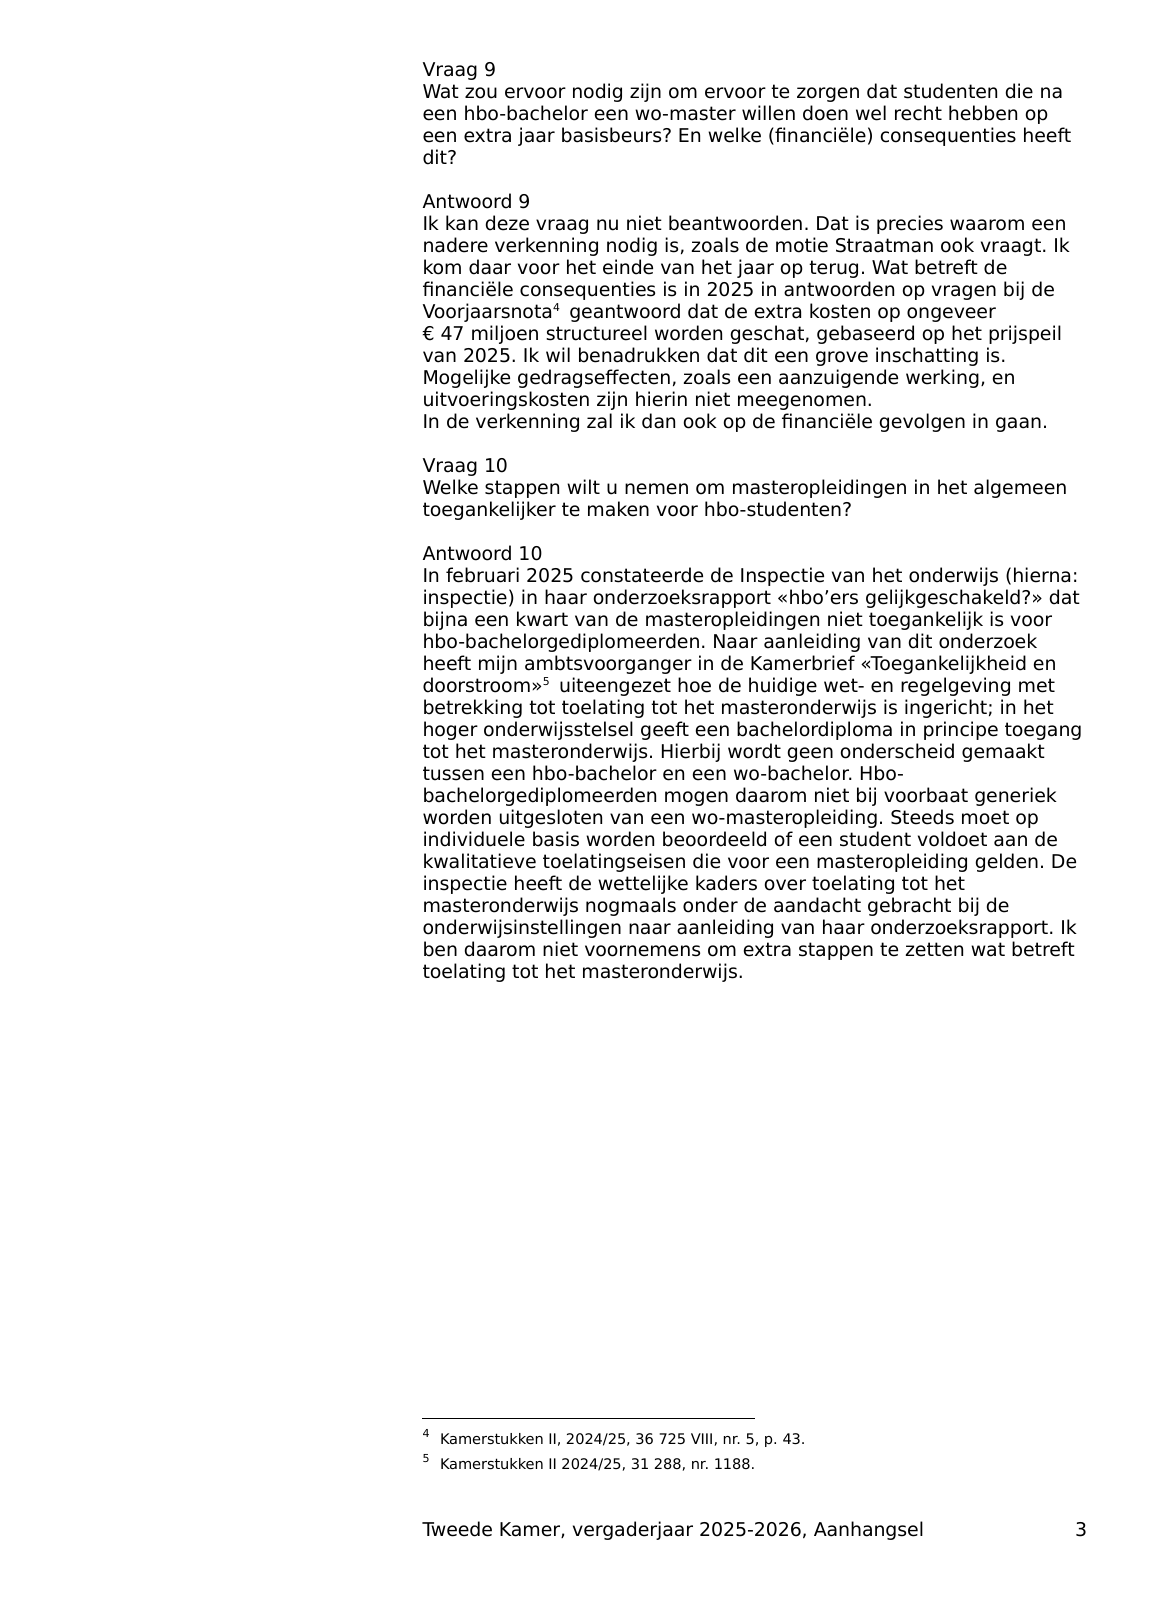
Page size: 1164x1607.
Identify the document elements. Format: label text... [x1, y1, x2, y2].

text Wat zou ervoor nodig zijn om ervoor te zorgen dat studenten die na een hbo-bachelor een wo-master willen doen wel recht hebben op een extra jaar basisbeurs? En welke (financiële) consequenties heeft dit? [422, 81, 1087, 169]
text Ik kan deze vraag nu niet beantwoorden. Dat is precies waarom een nadere verkenning nodig is, zoals de motie Straatman ook vraagt. Ik kom daar voor het einde van het jaar op terug. Wat betreft de financiële consequenties is in 2025 in antwoorden op vragen bij de Voorjaarsnota geantwoord dat de extra kosten op ongeveer € 47 miljoen structureel worden geschat, gebaseerd op het prijspeil van 2025. Ik wil benadrukken dat dit een grove inschatting is. Mogelijke gedragseffecten, zoals een aanzuigende werking, en uitvoeringskosten zijn hierin niet meegenomen. [422, 213, 1087, 411]
text Vraag 10 [422, 455, 1087, 477]
text Kamerstukken II 2024/25, 31 288, nr. 1188. [422, 1452, 1087, 1474]
text Vraag 9 [422, 59, 1087, 81]
text In februari 2025 constateerde de Inspectie van het onderwijs (hierna: inspectie) in haar onderzoeksrapport «hbo’ers gelijkgeschakeld?» dat bijna een kwart van de masteropleidingen niet toegankelijk is voor hbo-bachelorgediplomeerden. Naar aanleiding van dit onderzoek heeft mijn ambtsvoorganger in de Kamerbrief «Toegankelijkheid en doorstroom» uiteengezet hoe de huidige wet- en regelgeving met betrekking tot toelating tot het masteronderwijs is ingericht; in het hoger onderwijsstelsel geeft een bachelordiploma in principe toegang tot het masteronderwijs. Hierbij wordt geen onderscheid gemaakt tussen een hbo-bachelor en een wo-bachelor. Hbo-bachelorgediplomeerden mogen daarom niet bij voorbaat generiek worden uitgesloten van een wo-masteropleiding. Steeds moet op individuele basis worden beoordeeld of een student voldoet aan de kwalitatieve toelatingseisen die voor een masteropleiding gelden. De inspectie heeft de wettelijke kaders over toelating tot het masteronderwijs nogmaals onder de aandacht gebracht bij de onderwijsinstellingen naar aanleiding van haar onderzoeksrapport. Ik ben daarom niet voornemens om extra stappen te zetten wat betreft toelating tot het masteronderwijs. [422, 565, 1087, 983]
text Antwoord 10 [422, 543, 1087, 565]
text Welke stappen wilt u nemen om masteropleidingen in het algemeen toegankelijker te maken voor hbo-studenten? [422, 477, 1087, 521]
text Antwoord 9 [422, 191, 1087, 213]
text In de verkenning zal ik dan ook op de financiële gevolgen in gaan. [422, 411, 1087, 433]
text Kamerstukken II, 2024/25, 36 725 VIII, nr. 5, p. 43. [422, 1427, 1087, 1449]
